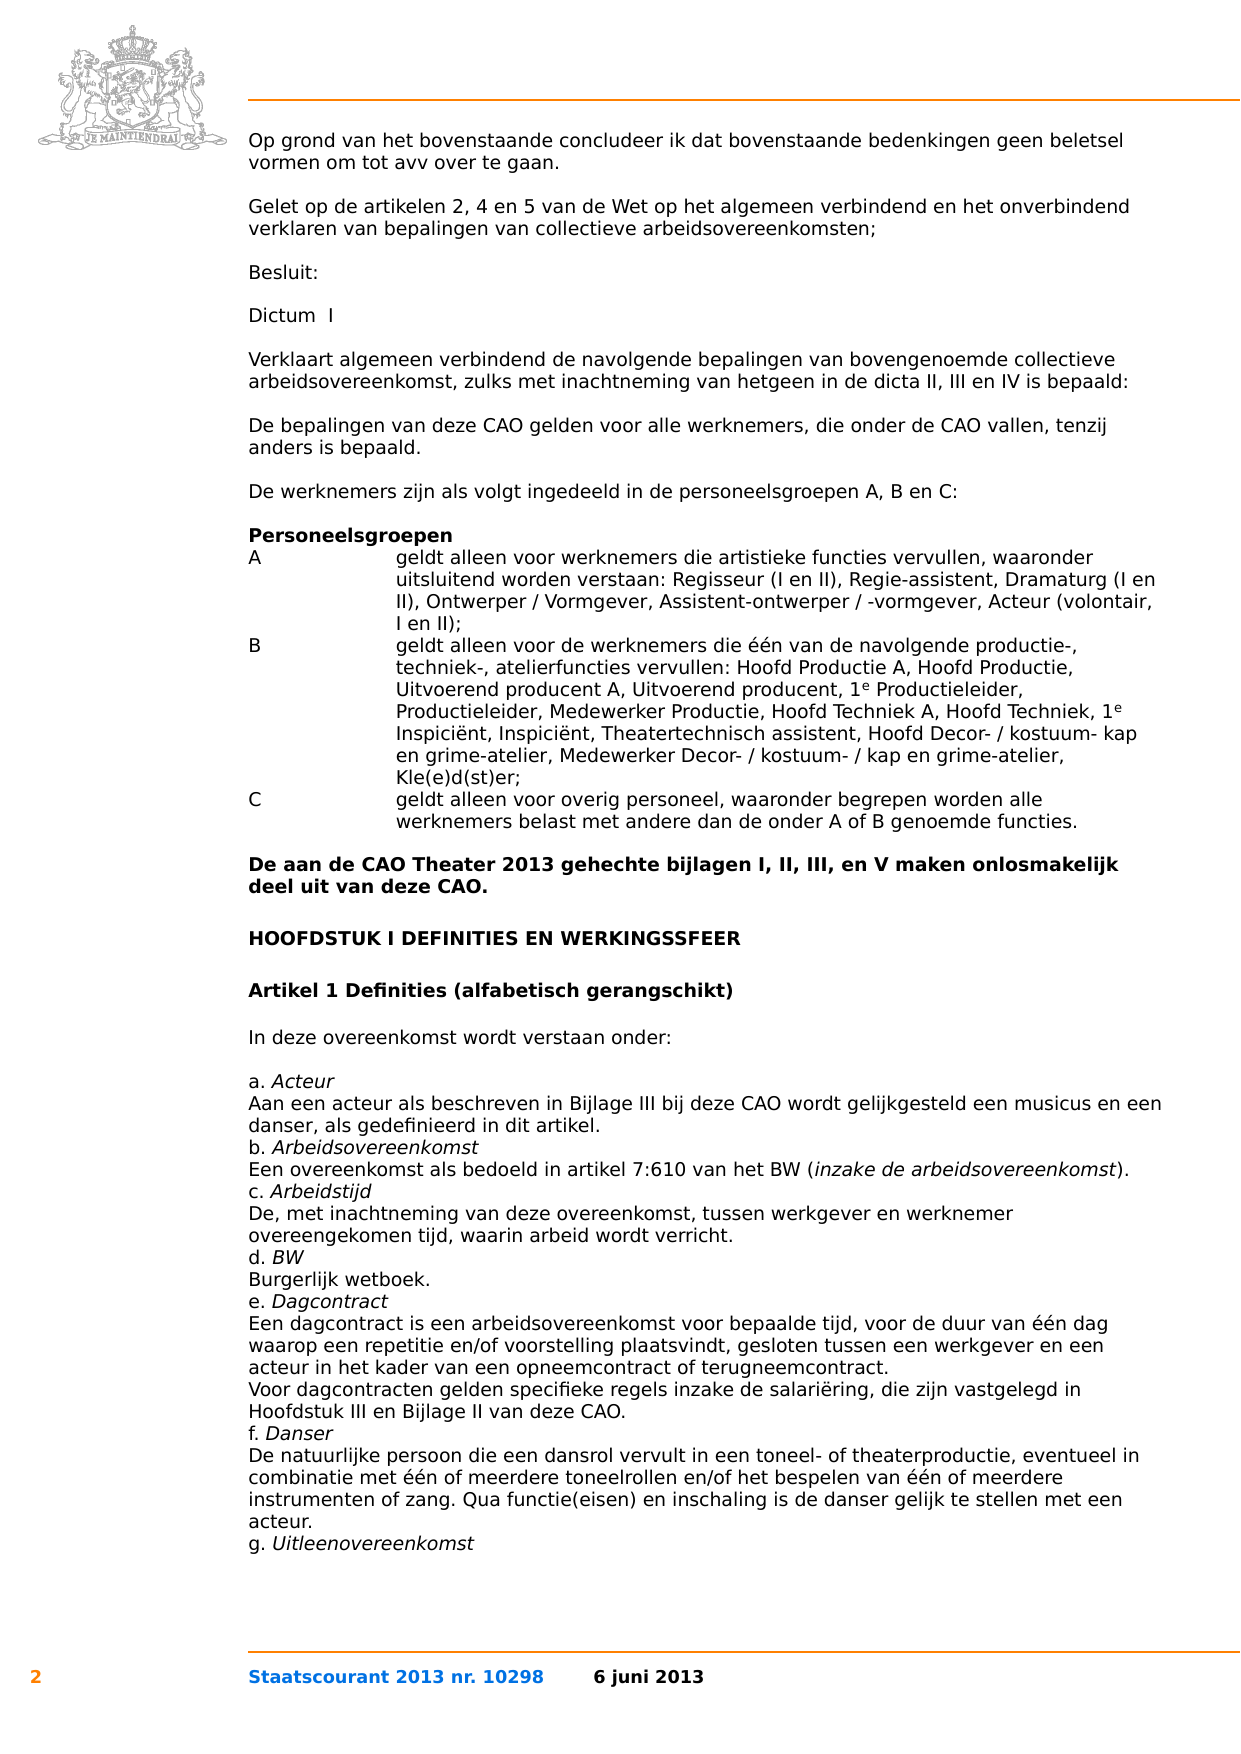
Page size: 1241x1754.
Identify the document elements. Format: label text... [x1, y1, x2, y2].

text e. Dagcontract [248, 1291, 1163, 1313]
text Burgerlijk wetboek. [248, 1269, 1163, 1291]
subtitle HOOFDSTUK I DEFINITIES EN WERKINGSSFEER [248, 928, 1163, 950]
text Besluit: [248, 262, 1163, 283]
text De, met inachtneming van deze overeenkomst, tussen werkgever en werknemer overeengekomen tijd, waarin arbeid wordt verricht. [248, 1203, 1163, 1247]
text Aan een acteur als beschreven in Bijlage III bij deze CAO wordt gelijkgesteld een musicus en een danser, als gedefinieerd in dit artikel. [248, 1093, 1163, 1137]
picture [38, 25, 227, 150]
text De werknemers zijn als volgt ingedeeld in de personeelsgroepen A, B en C: [248, 481, 1163, 503]
text b. Arbeidsovereenkomst [248, 1137, 1163, 1159]
text c. Arbeidstijd [248, 1181, 1163, 1203]
text Dictum I [248, 305, 1163, 327]
text f. Danser [248, 1423, 1163, 1445]
subtitle Artikel 1 Definities (alfabetisch gerangschikt) [248, 980, 1163, 1002]
text De aan de CAO Theater 2013 gehechte bijlagen I, II, III, en V maken onlosmakelijk deel uit van deze CAO. [248, 854, 1163, 898]
text d. BW [248, 1247, 1163, 1269]
text Een dagcontract is een arbeidsovereenkomst voor bepaalde tijd, voor de duur van één dag waarop een repetitie en/of voorstelling plaatsvindt, gesloten tussen een werkgever en een acteur in het kader van een opneemcontract of terugneemcontract. [248, 1313, 1163, 1379]
text De bepalingen van deze CAO gelden voor alle werknemers, die onder de CAO vallen, tenzij anders is bepaald. [248, 415, 1163, 459]
text g. Uitleenovereenkomst [248, 1533, 1163, 1555]
text Op grond van het bovenstaande concludeer ik dat bovenstaande bedenkingen geen beletsel vormen om tot avv over te gaan. [248, 130, 1163, 174]
text C geldt alleen voor overig personeel, waaronder begrepen worden alle werknemers belast met andere dan de onder A of B genoemde functies. [248, 788, 1163, 832]
text A geldt alleen voor werknemers die artistieke functies vervullen, waaronder uitsluitend worden verstaan: Regisseur (I en II), Regie-assistent, Dramaturg (I en II), Ontwerper / Vormgever, Assistent-ontwerper / -vormgever, Acteur (volontair, I en II); [248, 547, 1163, 635]
text Een overeenkomst als bedoeld in artikel 7:610 van het BW (inzake de arbeidsovereenkomst). [248, 1159, 1163, 1181]
text Personeelsgroepen [248, 525, 1163, 547]
text In deze overeenkomst wordt verstaan onder: [248, 1027, 1163, 1049]
text De natuurlijke persoon die een dansrol vervult in een toneel- of theaterproductie, eventueel in combinatie met één of meerdere toneelrollen en/of het bespelen van één of meerdere instrumenten of zang. Qua functie(eisen) en inschaling is de danser gelijk te stellen met een acteur. [248, 1445, 1163, 1533]
text B geldt alleen voor de werknemers die één van de navolgende productie-, techniek-, atelierfuncties vervullen: Hoofd Productie A, Hoofd Productie, Uitvoerend producent A, Uitvoerend producent, 1e Productieleider, Productieleider, Medewerker Productie, Hoofd Techniek A, Hoofd Techniek, 1e Inspiciënt, Inspiciënt, Theatertechnisch assistent, Hoofd Decor- / kostuum- kap en grime-atelier, Medewerker Decor- / kostuum- / kap en grime-atelier, Kle(e)d(st)er; [248, 635, 1163, 788]
text Verklaart algemeen verbindend de navolgende bepalingen van bovengenoemde collectieve arbeidsovereenkomst, zulks met inachtneming van hetgeen in de dicta II, III en IV is bepaald: [248, 349, 1163, 393]
text a. Acteur [248, 1071, 1163, 1093]
text Gelet op de artikelen 2, 4 en 5 van de Wet op het algemeen verbindend en het onverbindend verklaren van bepalingen van collectieve arbeidsovereenkomsten; [248, 196, 1163, 240]
text Voor dagcontracten gelden specifieke regels inzake de salariëring, die zijn vastgelegd in Hoofdstuk III en Bijlage II van deze CAO. [248, 1379, 1163, 1423]
